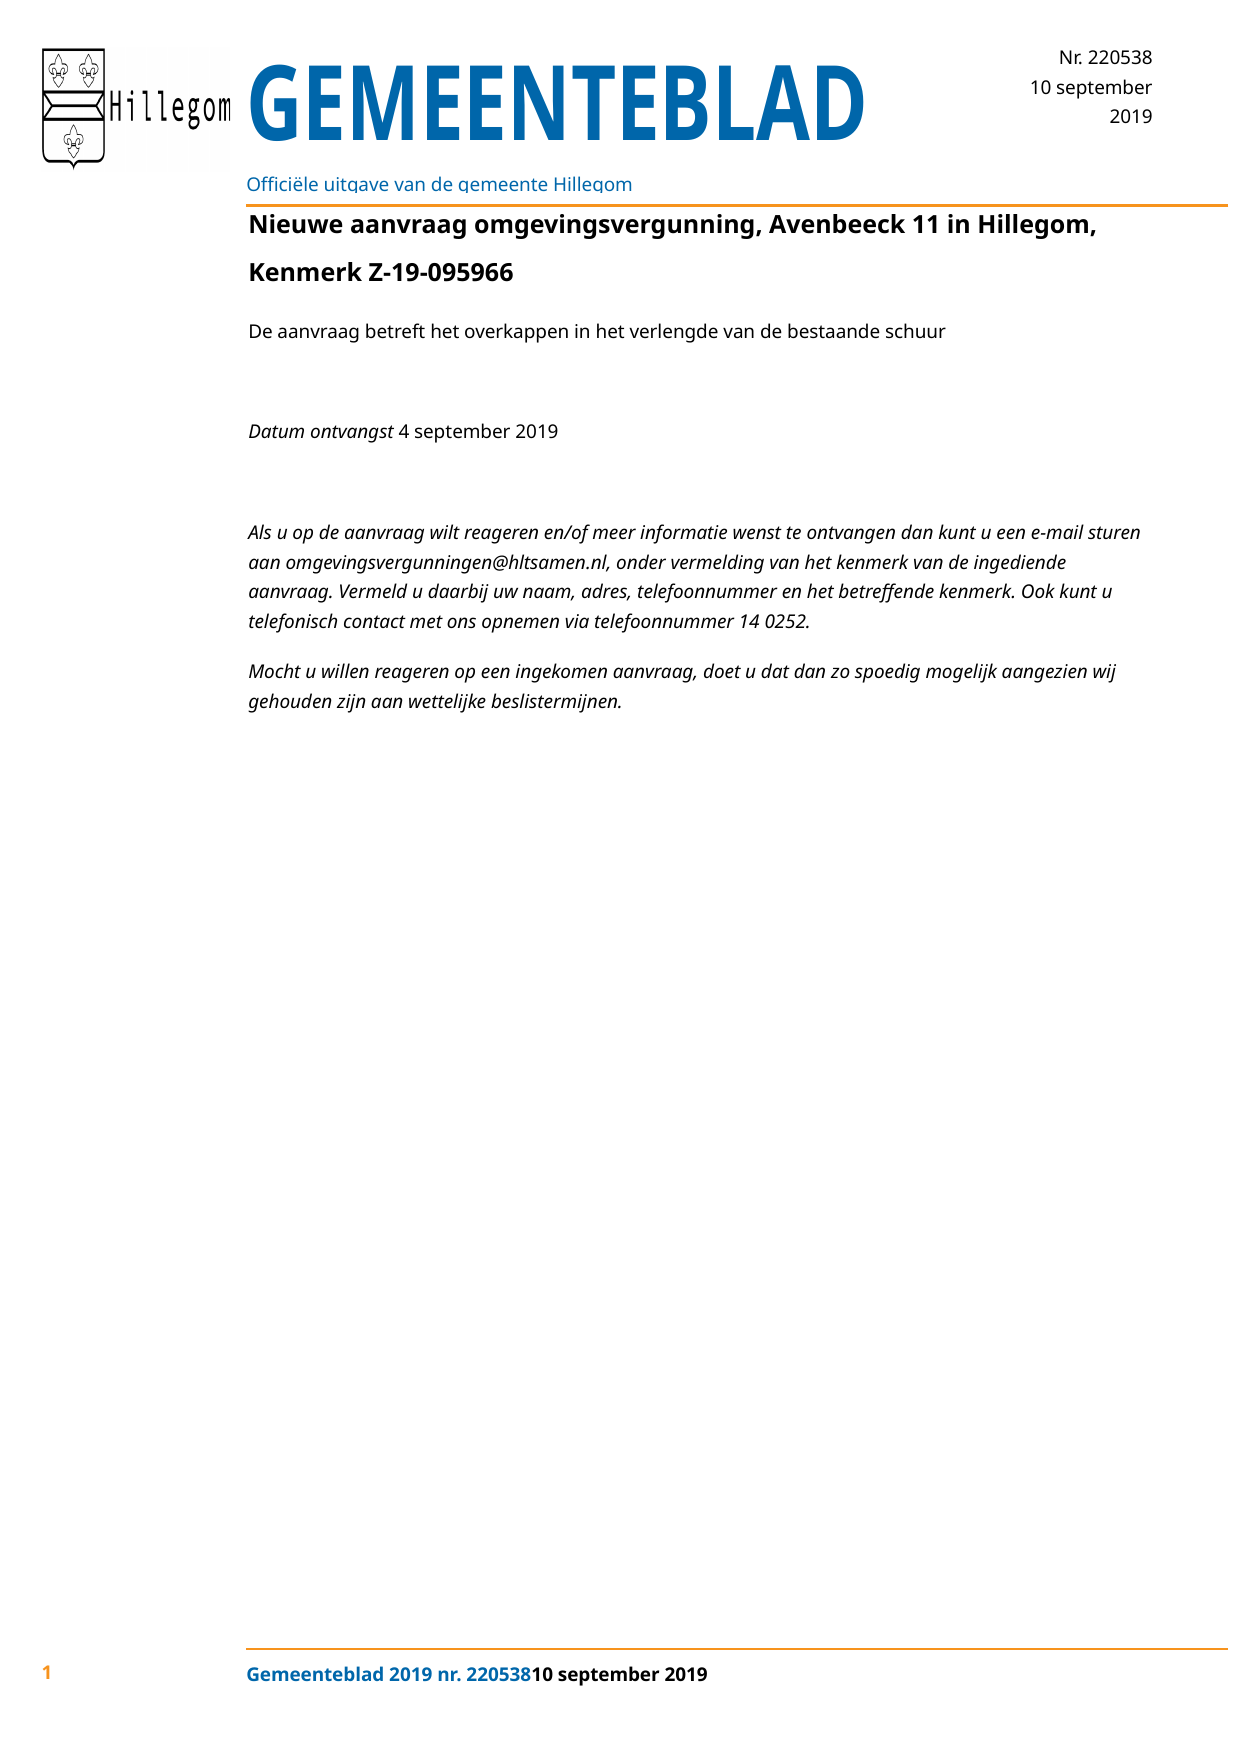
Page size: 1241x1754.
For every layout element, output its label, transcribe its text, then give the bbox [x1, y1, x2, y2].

text De aanvraag betreft het overkappen in het verlengde van de bestaande schuur [248, 318, 1152, 344]
picture [41, 47, 231, 172]
text Datum ontvangst 4 september 2019 [248, 419, 1152, 444]
text Als u op de aanvraag wilt reageren en/of meer informatie wenst te ontvangen dan kunt u een e-mail sturen aan omgevingsvergunningen@hltsamen.nl, onder vermelding van het kenmerk van de ingediende aanvraag. Vermeld u daarbij uw naam, adres, telefoonnummer en het betreffende kenmerk. Ook kunt u telefonisch contact met ons opnemen via telefoonnummer 14 0252. [248, 519, 1152, 634]
text Mocht u willen reageren op een ingekomen aanvraag, doet u dat dan zo spoedig mogelijk aangezien wij gehouden zijn aan wettelijke beslistermijnen. [248, 659, 1152, 714]
text Nieuwe aanvraag omgevingsvergunning, Avenbeeck 11 in Hillegom, Kenmerk Z-19-095966 [248, 207, 1152, 288]
